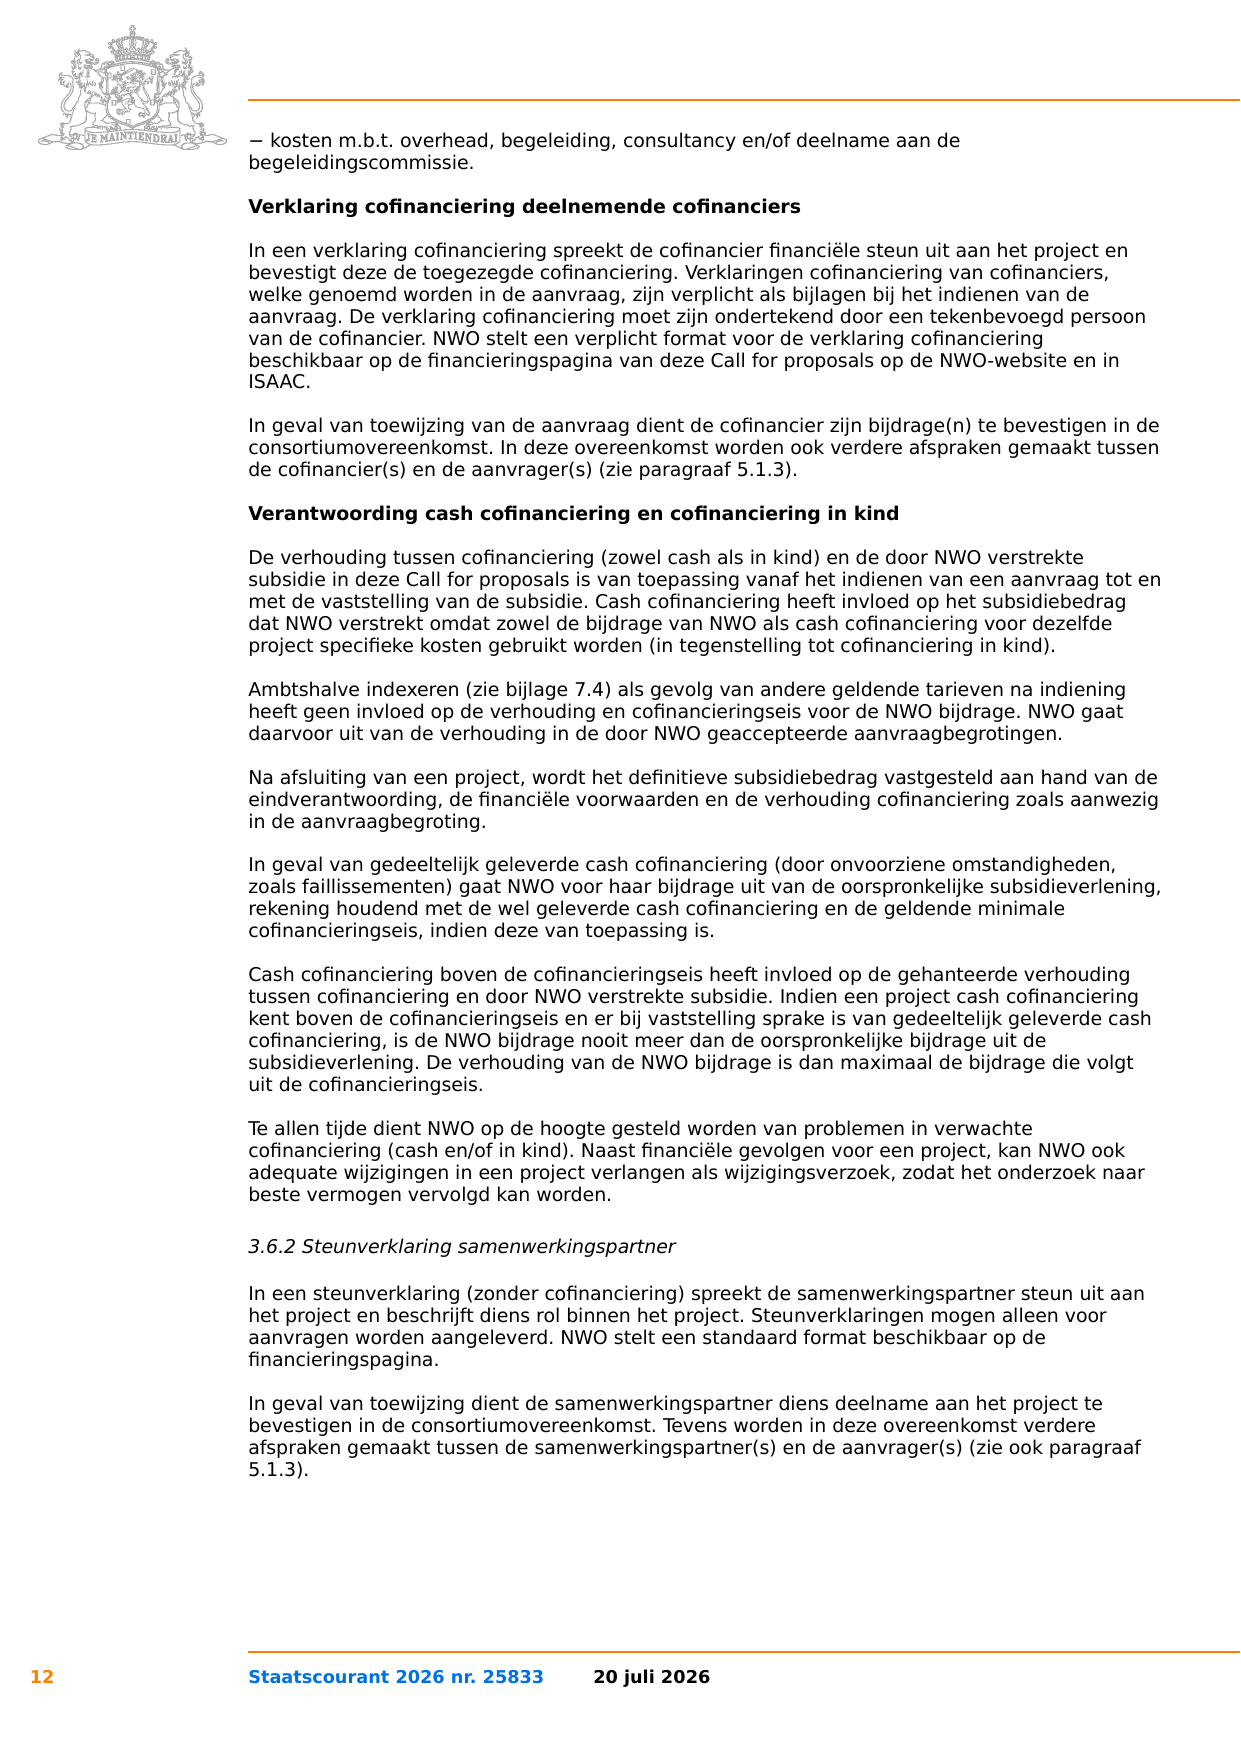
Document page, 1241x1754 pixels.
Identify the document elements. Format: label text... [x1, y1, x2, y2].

text In geval van toewijzing dient de samenwerkingspartner diens deelname aan het project te bevestigen in de consortiumovereenkomst. Tevens worden in deze overeenkomst verdere afspraken gemaakt tussen de samenwerkingspartner(s) en de aanvrager(s) (zie ook paragraaf 5.1.3). [248, 1393, 1163, 1481]
text Cash cofinanciering boven de cofinancieringseis heeft invloed op de gehanteerde verhouding tussen cofinanciering en door NWO verstrekte subsidie. Indien een project cash cofinanciering kent boven de cofinancieringseis en er bij vaststelling sprake is van gedeeltelijk geleverde cash cofinanciering, is de NWO bijdrage nooit meer dan de oorspronkelijke bijdrage uit de subsidieverlening. De verhouding van de NWO bijdrage is dan maximaal de bijdrage die volgt uit de cofinancieringseis. [248, 964, 1163, 1096]
text Ambtshalve indexeren (zie bijlage 7.4) als gevolg van andere geldende tarieven na indiening heeft geen invloed op de verhouding en cofinancieringseis voor de NWO bijdrage. NWO gaat daarvoor uit van de verhouding in de door NWO geaccepteerde aanvraagbegrotingen. [248, 679, 1163, 745]
subtitle Verklaring cofinanciering deelnemende cofinanciers [248, 196, 1163, 218]
text − kosten m.b.t. overhead, begeleiding, consultancy en/of deelname aan de begeleidingscommissie. [248, 130, 1163, 174]
text In een verklaring cofinanciering spreekt de cofinancier financiële steun uit aan het project en bevestigt deze de toegezegde cofinanciering. Verklaringen cofinanciering van cofinanciers, welke genoemd worden in de aanvraag, zijn verplicht als bijlagen bij het indienen van de aanvraag. De verklaring cofinanciering moet zijn ondertekend door een tekenbevoegd persoon van de cofinancier. NWO stelt een verplicht format voor de verklaring cofinanciering beschikbaar op de financieringspagina van deze Call for proposals op de NWO-website en in ISAAC. [248, 239, 1163, 393]
text In geval van gedeeltelijk geleverde cash cofinanciering (door onvoorziene omstandigheden, zoals faillissementen) gaat NWO voor haar bijdrage uit van de oorspronkelijke subsidieverlening, rekening houdend met de wel geleverde cash cofinanciering en de geldende minimale cofinancieringseis, indien deze van toepassing is. [248, 854, 1163, 942]
text In een steunverklaring (zonder cofinanciering) spreekt de samenwerkingspartner steun uit aan het project en beschrijft diens rol binnen het project. Steunverklaringen mogen alleen voor aanvragen worden aangeleverd. NWO stelt een standaard format beschikbaar op de financieringspagina. [248, 1283, 1163, 1371]
subtitle Verantwoording cash cofinanciering en cofinanciering in kind [248, 503, 1163, 525]
subtitle 3.6.2 Steunverklaring samenwerkingspartner [248, 1236, 1163, 1258]
text Na afsluiting van een project, wordt het definitieve subsidiebedrag vastgesteld aan hand van de eindverantwoording, de financiële voorwaarden en de verhouding cofinanciering zoals aanwezig in de aanvraagbegroting. [248, 767, 1163, 832]
picture [38, 25, 227, 150]
text In geval van toewijzing van de aanvraag dient de cofinancier zijn bijdrage(n) te bevestigen in de consortiumovereenkomst. In deze overeenkomst worden ook verdere afspraken gemaakt tussen de cofinancier(s) en de aanvrager(s) (zie paragraaf 5.1.3). [248, 415, 1163, 481]
text Te allen tijde dient NWO op de hoogte gesteld worden van problemen in verwachte cofinanciering (cash en/of in kind). Naast financiële gevolgen voor een project, kan NWO ook adequate wijzigingen in een project verlangen als wijzigingsverzoek, zodat het onderzoek naar beste vermogen vervolgd kan worden. [248, 1118, 1163, 1206]
text De verhouding tussen cofinanciering (zowel cash als in kind) en de door NWO verstrekte subsidie in deze Call for proposals is van toepassing vanaf het indienen van een aanvraag tot en met de vaststelling van de subsidie. Cash cofinanciering heeft invloed op het subsidiebedrag dat NWO verstrekt omdat zowel de bijdrage van NWO als cash cofinanciering voor dezelfde project specifieke kosten gebruikt worden (in tegenstelling tot cofinanciering in kind). [248, 547, 1163, 657]
